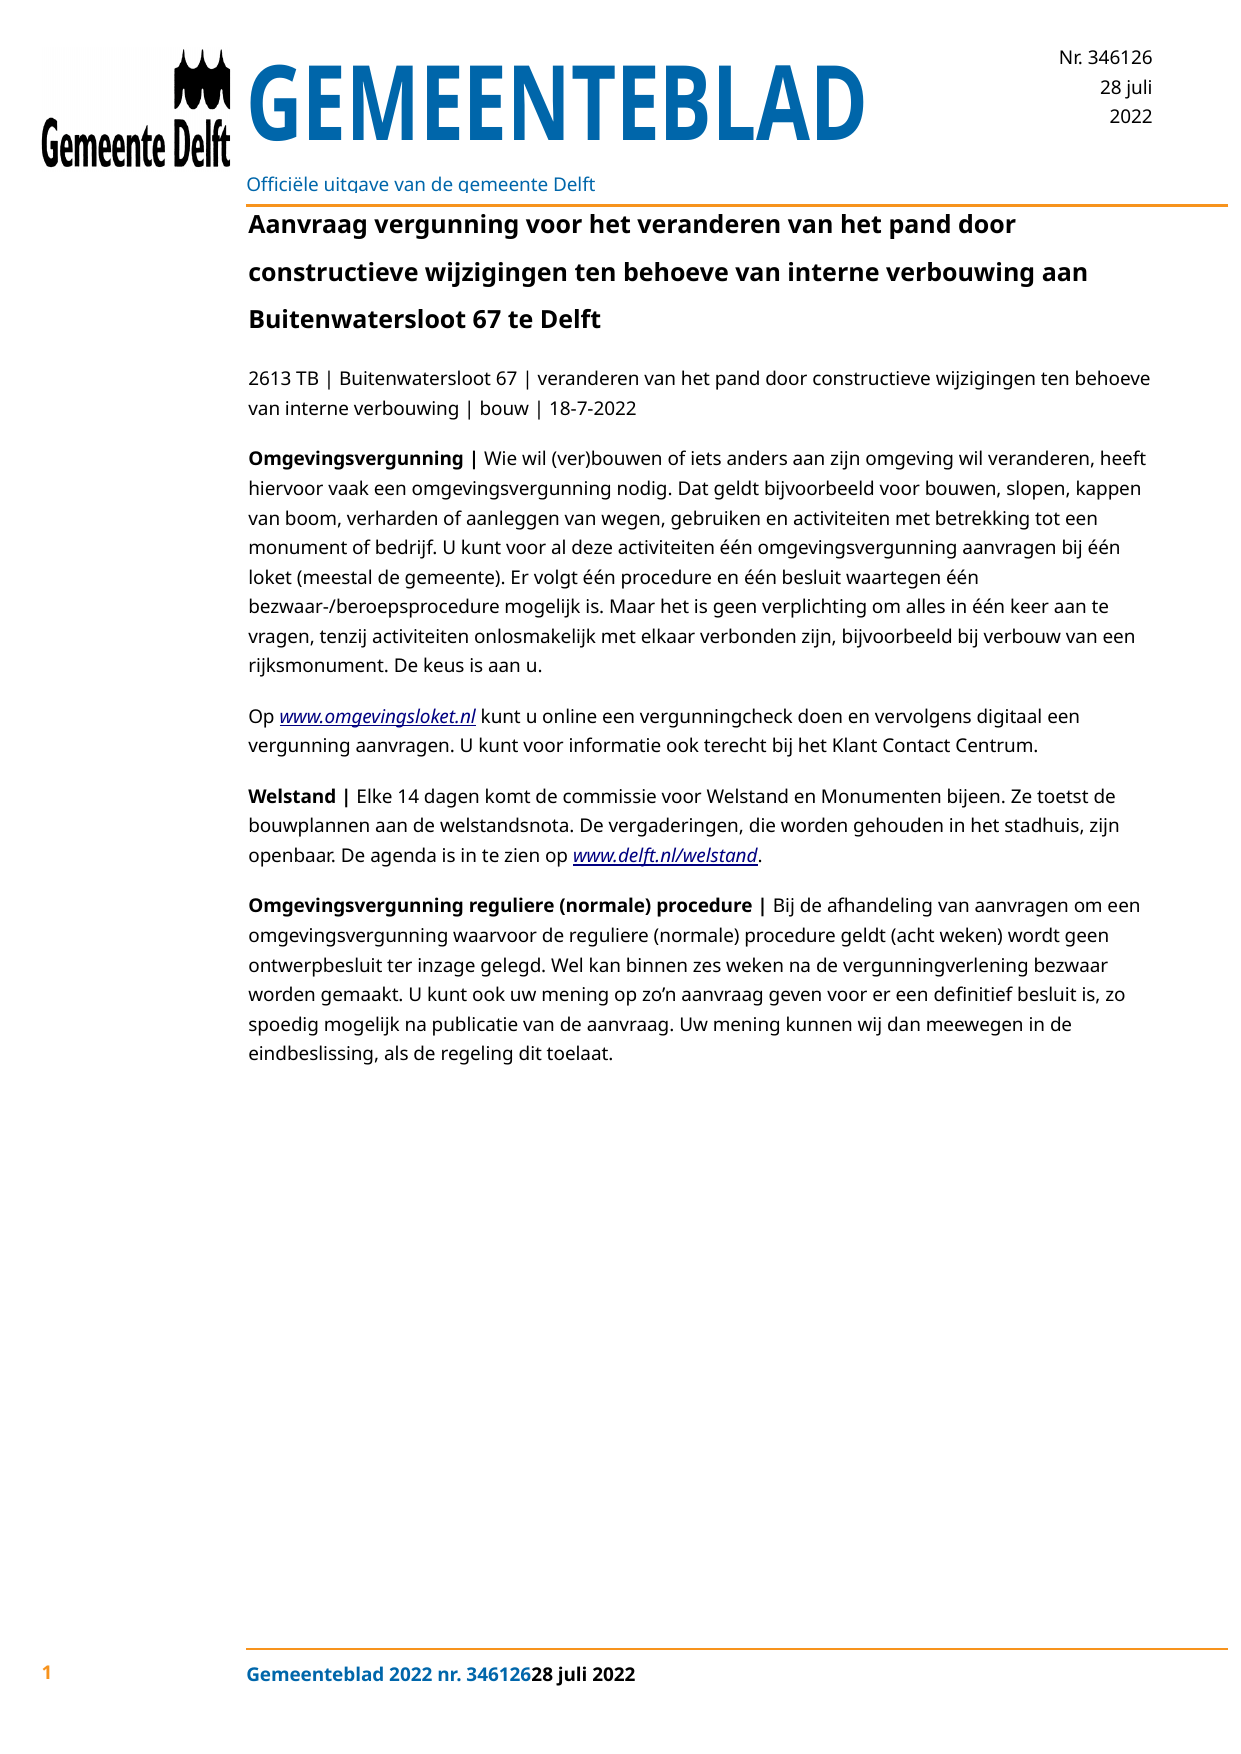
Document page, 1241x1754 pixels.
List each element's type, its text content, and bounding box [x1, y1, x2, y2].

text Omgevingsvergunning reguliere (normale) procedure | Bij de afhandeling van aanvragen om een omgevingsvergunning waarvoor de reguliere (normale) procedure geldt (acht weken) wordt geen ontwerpbesluit ter inzage gelegd. Wel kan binnen zes weken na de vergunningverlening bezwaar worden gemaakt. U kunt ook uw mening op zo’n aanvraag geven voor er een definitief besluit is, zo spoedig mogelijk na publicatie van de aanvraag. Uw mening kunnen wij dan meewegen in de eindbeslissing, als de regeling dit toelaat. [248, 893, 1152, 1066]
picture [41, 47, 231, 172]
text Op www.omgevingsloket.nl kunt u online een vergunningcheck doen en vervolgens digitaal een vergunning aanvragen. U kunt voor informatie ook terecht bij het Klant Contact Centrum. [248, 703, 1152, 758]
text 2613 TB | Buitenwatersloot 67 | veranderen van het pand door constructieve wijzigingen ten behoeve van interne verbouwing | bouw | 18-7-2022 [248, 366, 1152, 421]
text Welstand | Elke 14 dagen komt de commissie voor Welstand en Monumenten bijeen. Ze toetst de bouwplannen aan de welstandsnota. De vergaderingen, die worden gehouden in het stadhuis, zijn openbaar. De agenda is in te zien op www.delft.nl/welstand. [248, 783, 1152, 868]
text Omgevingsvergunning | Wie wil (ver)bouwen of iets anders aan zijn omgeving wil veranderen, heeft hiervoor vaak een omgevingsvergunning nodig. Dat geldt bijvoorbeeld voor bouwen, slopen, kappen van boom, verharden of aanleggen van wegen, gebruiken en activiteiten met betrekking tot een monument of bedrijf. U kunt voor al deze activiteiten één omgevingsvergunning aanvragen bij één loket (meestal de gemeente). Er volgt één procedure en één besluit waartegen één bezwaar-/beroepsprocedure mogelijk is. Maar het is geen verplichting om alles in één keer aan te vragen, tenzij activiteiten onlosmakelijk met elkaar verbonden zijn, bijvoorbeeld bij verbouw van een rijksmonument. De keus is aan u. [248, 446, 1152, 678]
text Aanvraag vergunning voor het veranderen van het pand door constructieve wijzigingen ten behoeve van interne verbouwing aan Buitenwatersloot 67 te Delft [248, 207, 1152, 336]
